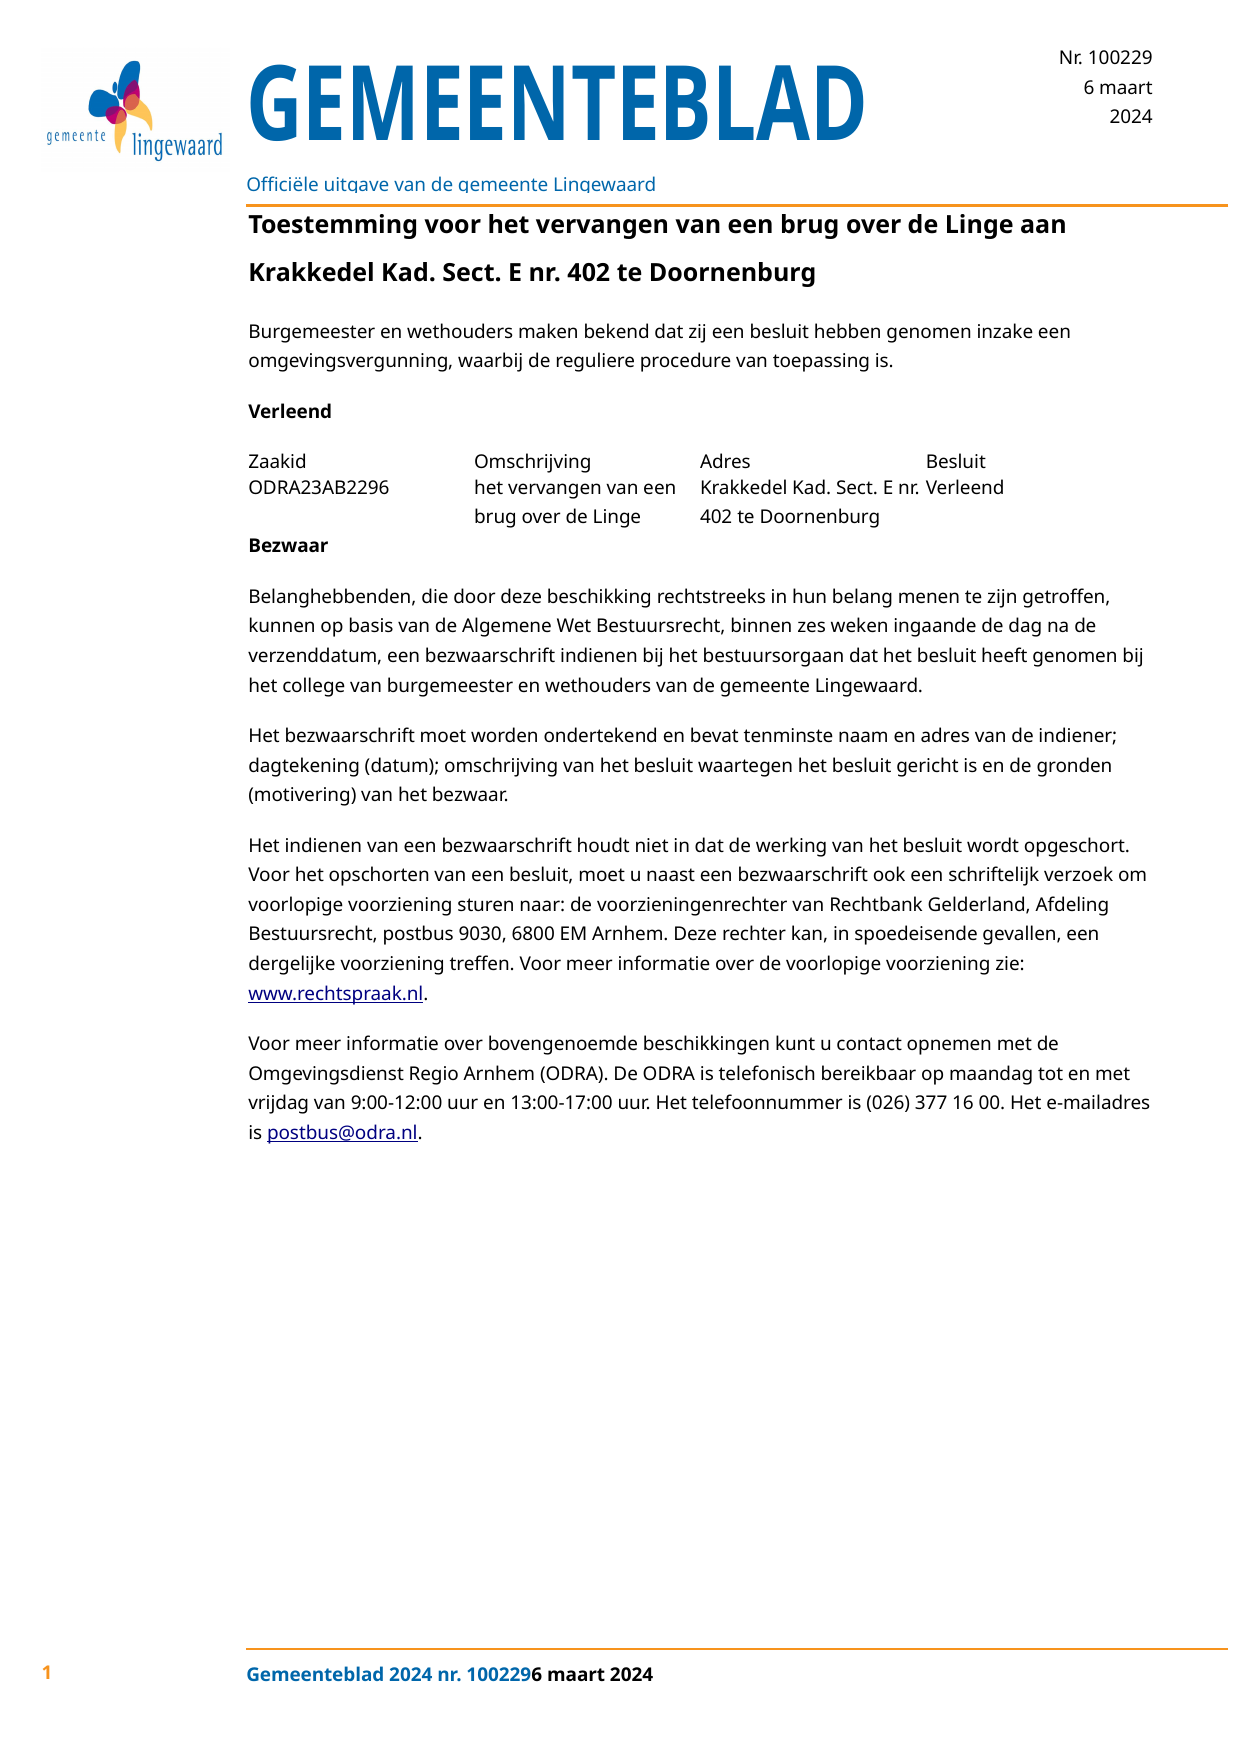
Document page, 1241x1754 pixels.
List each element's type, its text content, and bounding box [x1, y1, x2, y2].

table_header Adres [700, 449, 926, 474]
text Burgemeester en wethouders maken bekend dat zij een besluit hebben genomen inzake een omgevingsvergunning, waarbij de reguliere procedure van toepassing is. [248, 318, 1152, 373]
text Belanghebbenden, die door deze beschikking rechtstreeks in hun belang menen te zijn getroffen, kunnen op basis van de Algemene Wet Bestuursrecht, binnen zes weken ingaande de dag na de verzenddatum, een bezwaarschrift indienen bij het bestuursorgaan dat het besluit heeft genomen bij het college van burgemeester en wethouders van de gemeente Lingewaard. [248, 583, 1152, 698]
table_header Besluit [926, 449, 1152, 474]
table_cell Krakkedel Kad. Sect. E nr. 402 te Doornenburg [700, 474, 926, 529]
text Bezwaar [248, 533, 1152, 558]
text Toestemming voor het vervangen van een brug over de Linge aan Krakkedel Kad. Sect. E nr. 402 te Doornenburg [248, 207, 1152, 288]
table_cell ODRA23AB2296 [248, 474, 474, 529]
text Voor meer informatie over bovengenoemde beschikkingen kunt u contact opnemen met de Omgevingsdienst Regio Arnhem (ODRA). De ODRA is telefonisch bereikbaar op maandag tot en met vrijdag van 9:00-12:00 uur en 13:00-17:00 uur. Het telefoonnummer is (026) 377 16 00. Het e-mailadres is postbus@odra.nl. [248, 1030, 1152, 1145]
text Verleend [248, 398, 1152, 424]
table_header Zaakid [248, 449, 474, 474]
text Het bezwaarschrift moet worden ondertekend en bevat tenminste naam en adres van de indiener; dagtekening (datum); omschrijving van het besluit waartegen het besluit gericht is en de gronden (motivering) van het bezwaar. [248, 722, 1152, 807]
text Het indienen van een bezwaarschrift houdt niet in dat de werking van het besluit wordt opgeschort. Voor het opschorten van een besluit, moet u naast een bezwaarschrift ook een schriftelijk verzoek om voorlopige voorziening sturen naar: de voorzieningenrechter van Rechtbank Gelderland, Afdeling Bestuursrecht, postbus 9030, 6800 EM Arnhem. Deze rechter kan, in spoedeisende gevallen, een dergelijke voorziening treffen. Voor meer informatie over de voorlopige voorziening zie: www.rechtspraak.nl. [248, 832, 1152, 1006]
picture [41, 47, 231, 172]
table_cell het vervangen van een brug over de Linge [474, 474, 700, 529]
table_header Omschrijving [474, 449, 700, 474]
table_cell Verleend [926, 474, 1152, 529]
